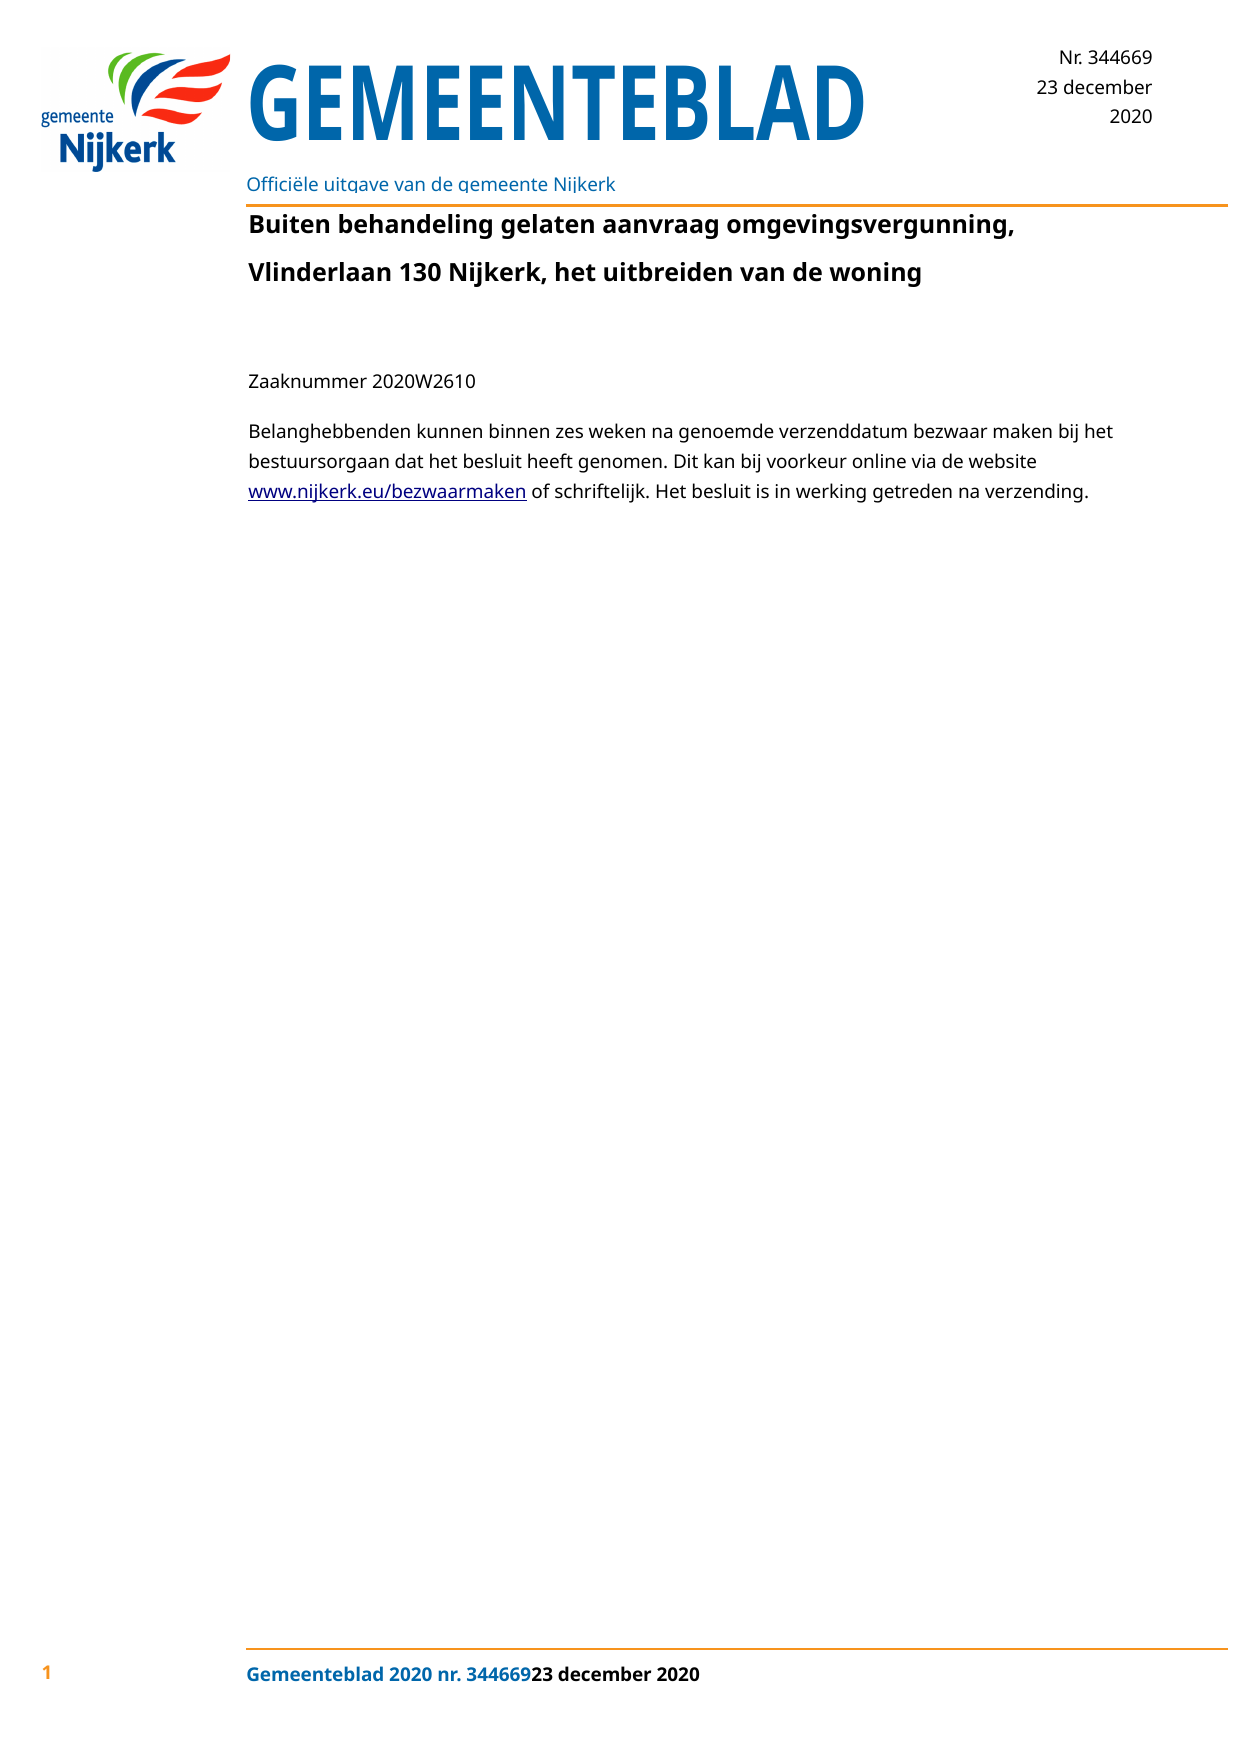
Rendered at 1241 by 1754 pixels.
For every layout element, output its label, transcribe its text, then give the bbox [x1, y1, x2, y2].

text Belanghebbenden kunnen binnen zes weken na genoemde verzenddatum bezwaar maken bij het bestuursorgaan dat het besluit heeft genomen. Dit kan bij voorkeur online via de website www.nijkerk.eu/bezwaarmaken of schriftelijk. Het besluit is in werking getreden na verzending. [248, 419, 1152, 504]
picture [41, 47, 231, 172]
text Zaaknummer 2020W2610 [248, 368, 1152, 394]
text Buiten behandeling gelaten aanvraag omgevingsvergunning, Vlinderlaan 130 Nijkerk, het uitbreiden van de woning [248, 207, 1152, 288]
